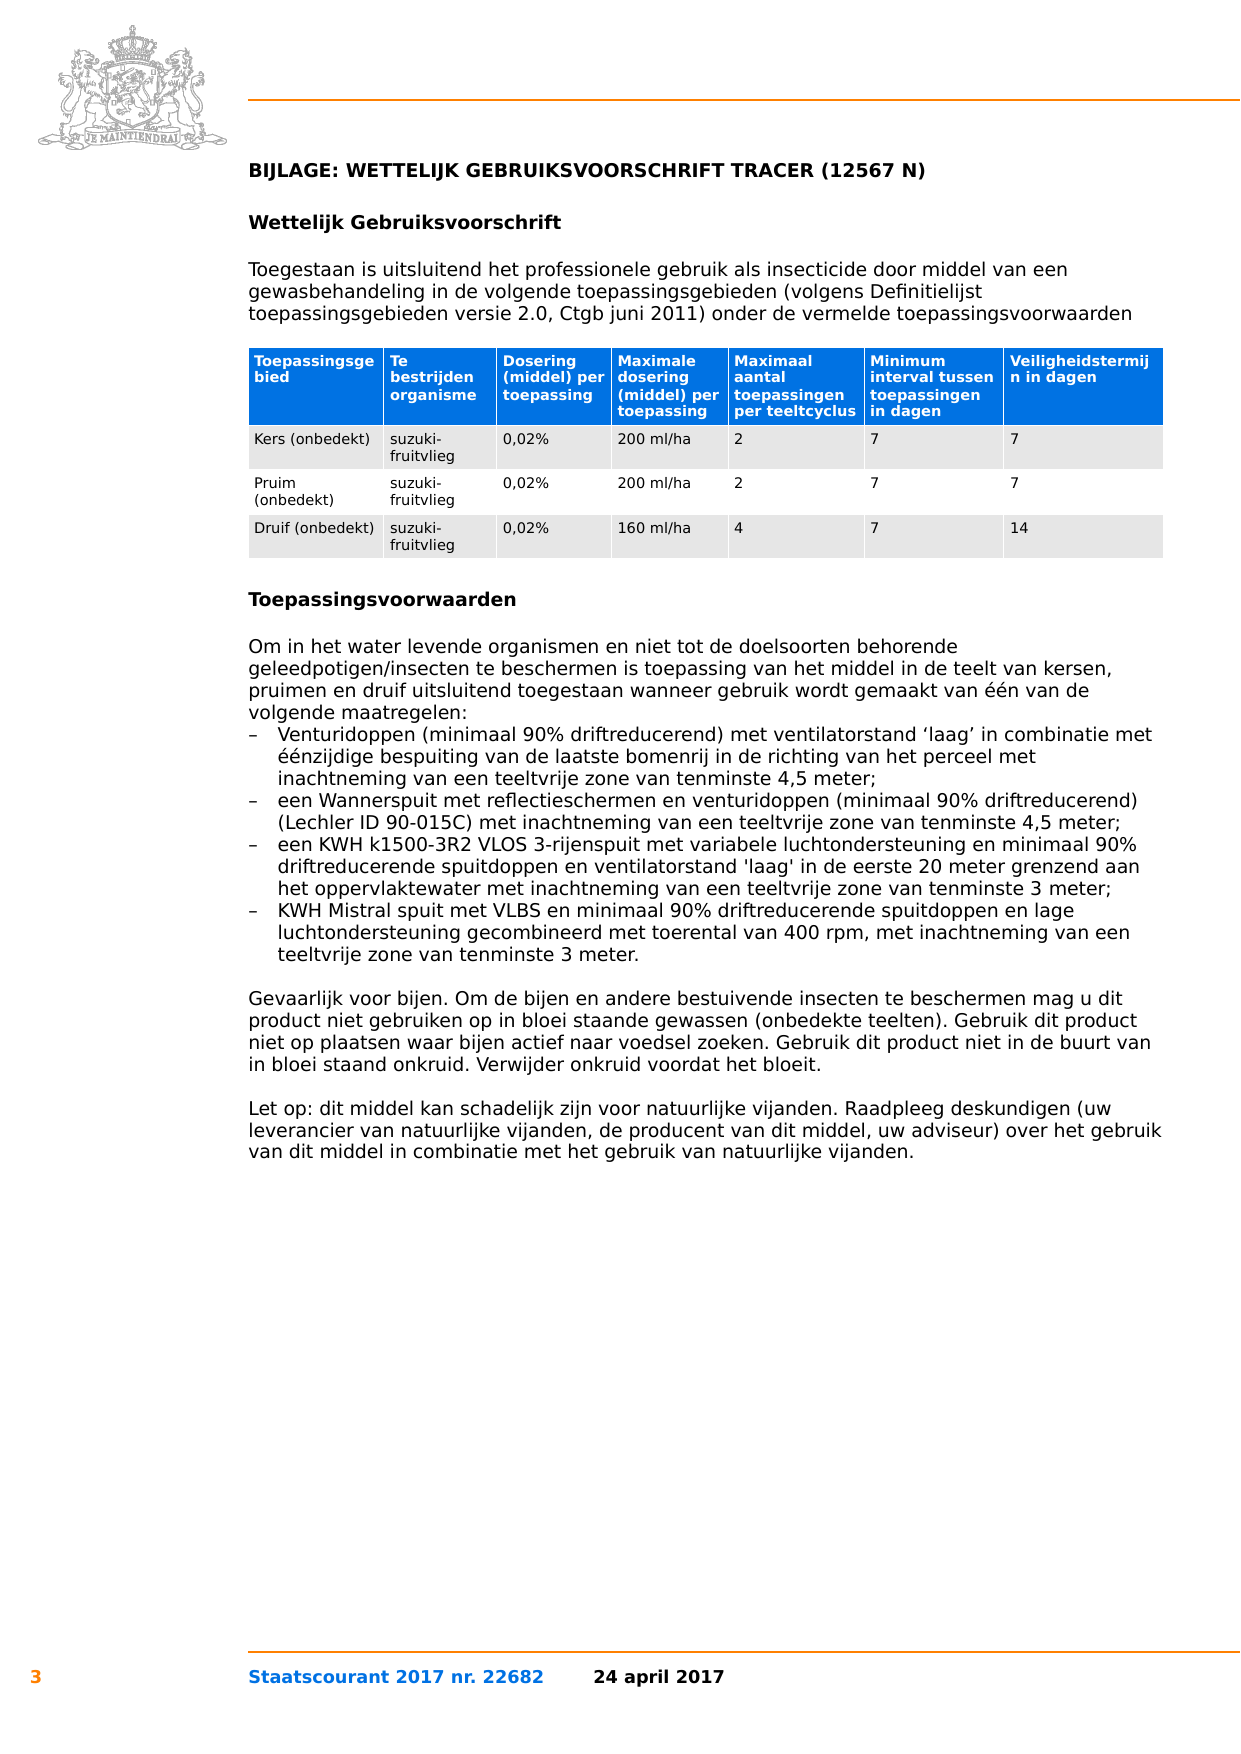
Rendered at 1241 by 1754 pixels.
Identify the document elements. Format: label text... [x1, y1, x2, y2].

subtitle Wettelijk Gebruiksvoorschrift [248, 212, 1163, 234]
table_header Maximale dosering (middel) per toepassing [612, 348, 728, 425]
table_cell suzuki-fruitvlieg [384, 470, 496, 514]
text – KWH Mistral spuit met VLBS en minimaal 90% driftreducerende spuitdoppen en lage luchtondersteuning gecombineerd met toerental van 400 rpm, met inachtneming van een teeltvrije zone van tenminste 3 meter. [248, 900, 1163, 966]
table_header Toepassingsgebied [249, 348, 383, 425]
table_cell 0,02% [497, 515, 611, 558]
table_header Te bestrijden organisme [384, 348, 496, 425]
table_header Dosering (middel) per toepassing [497, 348, 611, 425]
table_cell 7 [865, 470, 1003, 514]
text Gevaarlijk voor bijen. Om de bijen en andere bestuivende insecten te beschermen mag u dit product niet gebruiken op in bloei staande gewassen (onbedekte teelten). Gebruik dit product niet op plaatsen waar bijen actief naar voedsel zoeken. Gebruik dit product niet in de buurt van in bloei staand onkruid. Verwijder onkruid voordat het bloeit. [248, 988, 1163, 1076]
table_cell 2 [729, 426, 864, 469]
table_cell 7 [865, 426, 1003, 469]
table_cell 4 [729, 515, 864, 558]
subtitle BIJLAGE: WETTELIJK GEBRUIKSVOORSCHRIFT TRACER (12567 N) [248, 160, 1163, 182]
text Om in het water levende organismen en niet tot de doelsoorten behorende geleedpotigen/insecten te beschermen is toepassing van het middel in de teelt van kersen, pruimen en druif uitsluitend toegestaan wanneer gebruik wordt gemaakt van één van de volgende maatregelen: [248, 636, 1163, 724]
table_cell 200 ml/ha [612, 426, 728, 469]
table_cell 7 [1004, 426, 1163, 469]
text – een Wannerspuit met reflectieschermen en venturidoppen (minimaal 90% driftreducerend) (Lechler ID 90-015C) met inachtneming van een teeltvrije zone van tenminste 4,5 meter; [248, 790, 1163, 834]
table_header Minimum interval tussen toepassingen in dagen [865, 348, 1003, 425]
table_cell suzuki-fruitvlieg [384, 426, 496, 469]
table_cell 2 [729, 470, 864, 514]
picture [38, 25, 227, 150]
text – Venturidoppen (minimaal 90% driftreducerend) met ventilatorstand ‘laag’ in combinatie met éénzijdige bespuiting van de laatste bomenrij in de richting van het perceel met inachtneming van een teeltvrije zone van tenminste 4,5 meter; [248, 724, 1163, 790]
subtitle Toepassingsvoorwaarden [248, 589, 1163, 611]
table_cell 7 [865, 515, 1003, 558]
table_cell Kers (onbedekt) [249, 426, 383, 469]
table_cell 0,02% [497, 426, 611, 469]
table_cell 160 ml/ha [612, 515, 728, 558]
text – een KWH k1500-3R2 VLOS 3-rijenspuit met variabele luchtondersteuning en minimaal 90% driftreducerende spuitdoppen en ventilatorstand 'laag' in de eerste 20 meter grenzend aan het oppervlaktewater met inachtneming van een teeltvrije zone van tenminste 3 meter; [248, 834, 1163, 900]
table_header Veiligheidstermijn in dagen [1004, 348, 1163, 425]
table_header Maximaal aantal toepassingen per teeltcyclus [729, 348, 864, 425]
table_cell Druif (onbedekt) [249, 515, 383, 558]
table_cell 0,02% [497, 470, 611, 514]
text Let op: dit middel kan schadelijk zijn voor natuurlijke vijanden. Raadpleeg deskundigen (uw leverancier van natuurlijke vijanden, de producent van dit middel, uw adviseur) over het gebruik van dit middel in combinatie met het gebruik van natuurlijke vijanden. [248, 1097, 1163, 1163]
table_cell Pruim (onbedekt) [249, 470, 383, 514]
table_cell suzuki-fruitvlieg [384, 515, 496, 558]
table_cell 200 ml/ha [612, 470, 728, 514]
text Toegestaan is uitsluitend het professionele gebruik als insecticide door middel van een gewasbehandeling in de volgende toepassingsgebieden (volgens Definitielijst toepassingsgebieden versie 2.0, Ctgb juni 2011) onder de vermelde toepassingsvoorwaarden [248, 259, 1163, 325]
table_cell 7 [1004, 470, 1163, 514]
table_cell 14 [1004, 515, 1163, 558]
